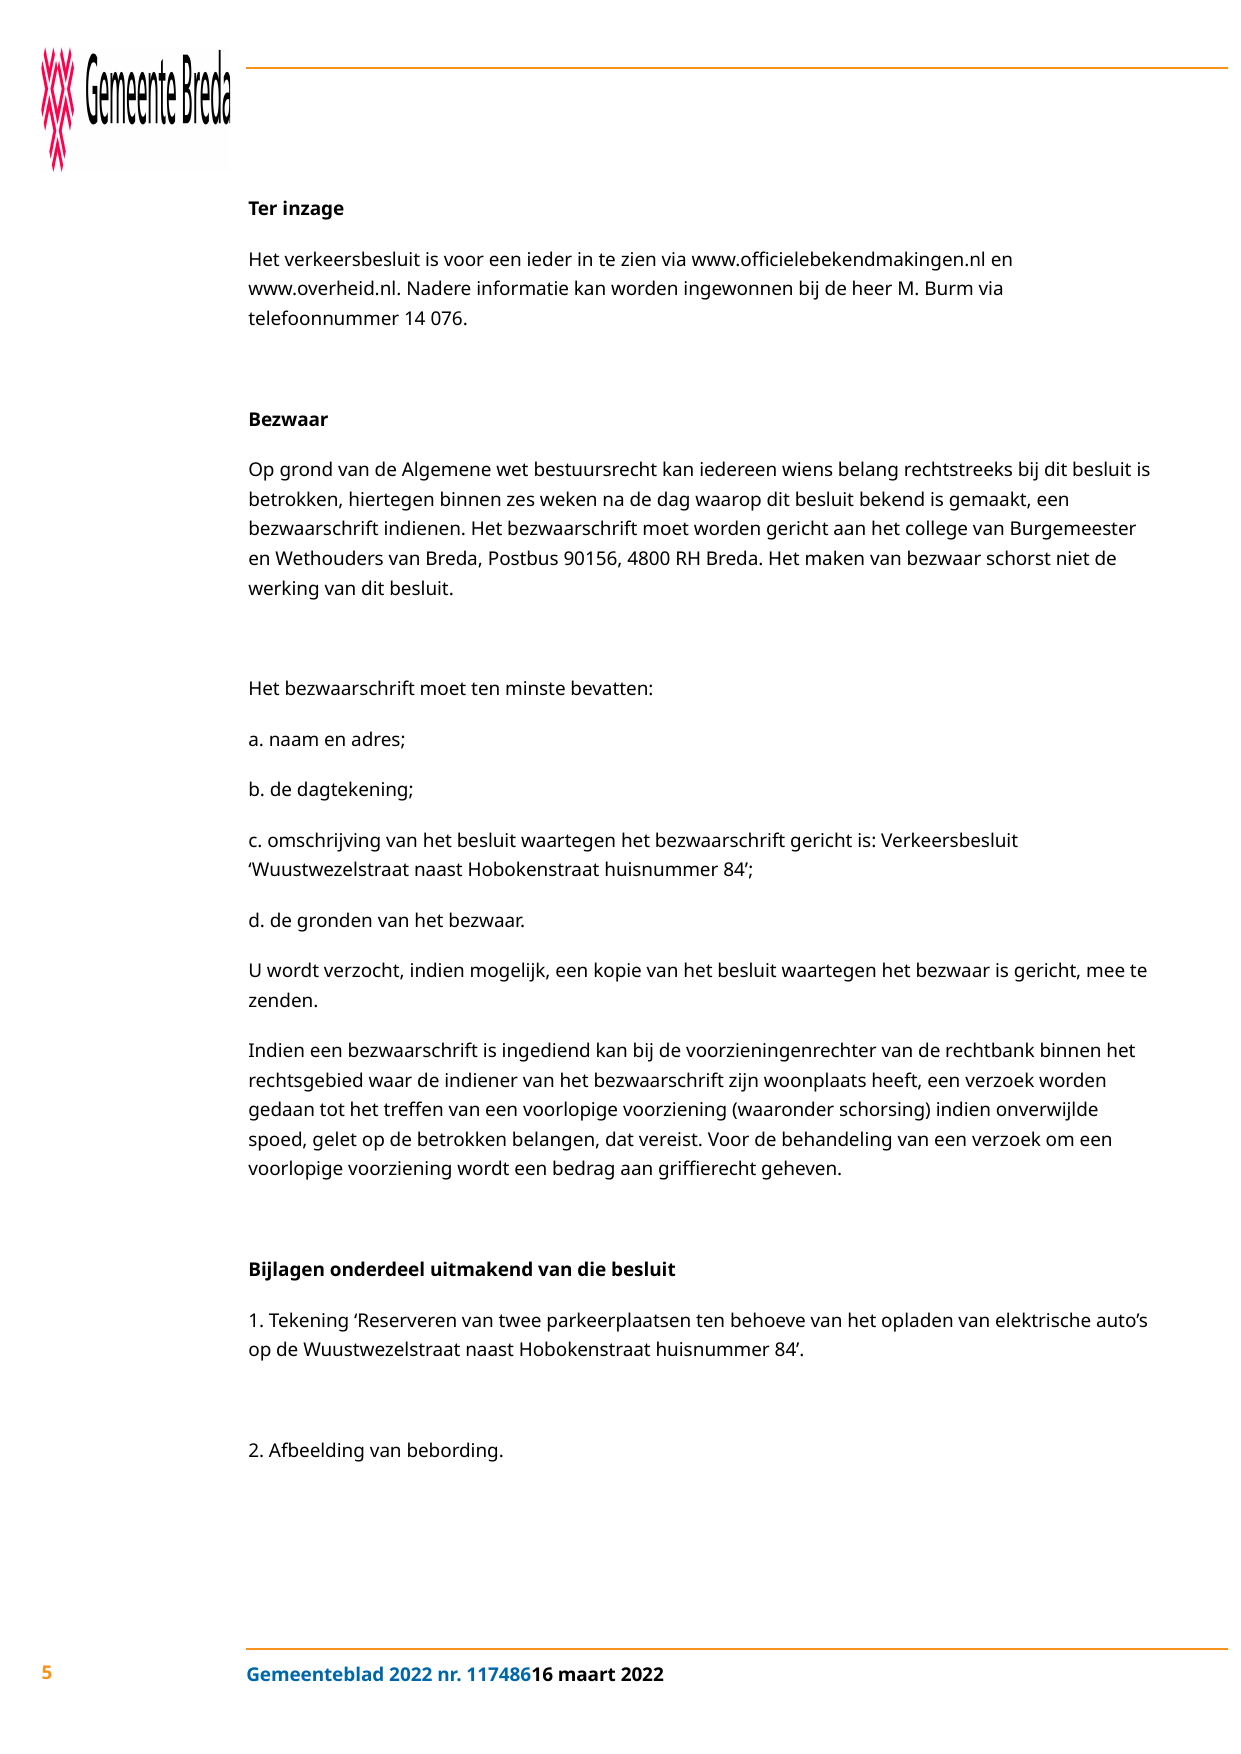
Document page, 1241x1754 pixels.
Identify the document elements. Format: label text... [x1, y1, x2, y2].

text Ter inzage [248, 196, 1152, 221]
text 1. Tekening ‘Reserveren van twee parkeerplaatsen ten behoeve van het opladen van elektrische auto’s op de Wuustwezelstraat naast Hobokenstraat huisnummer 84’. [248, 1307, 1152, 1362]
text c. omschrijving van het besluit waartegen het bezwaarschrift gericht is: Verkeersbesluit ‘Wuustwezelstraat naast Hobokenstraat huisnummer 84’; [248, 827, 1152, 882]
text U wordt verzocht, indien mogelijk, een kopie van het besluit waartegen het bezwaar is gericht, mee te zenden. [248, 957, 1152, 1013]
text Het bezwaarschrift moet ten minste bevatten: [248, 676, 1152, 701]
text Bezwaar [248, 406, 1152, 432]
text Bijlagen onderdeel uitmakend van die besluit [248, 1256, 1152, 1282]
picture [41, 47, 231, 172]
text Op grond van de Algemene wet bestuursrecht kan iedereen wiens belang rechtstreeks bij dit besluit is betrokken, hiertegen binnen zes weken na de dag waarop dit besluit bekend is gemaakt, een bezwaarschrift indienen. Het bezwaarschrift moet worden gericht aan het college van Burgemeester en Wethouders van Breda, Postbus 90156, 4800 RH Breda. Het maken van bezwaar schorst niet de werking van dit besluit. [248, 456, 1152, 601]
text b. de dagtekening; [248, 776, 1152, 802]
text Het verkeersbesluit is voor een ieder in te zien via www.officielebekendmakingen.nl en www.overheid.nl. Nadere informatie kan worden ingewonnen bij de heer M. Burm via telefoonnummer 14 076. [248, 246, 1152, 331]
text d. de gronden van het bezwaar. [248, 907, 1152, 933]
text 2. Afbeelding van bebording. [248, 1437, 1152, 1463]
text Indien een bezwaarschrift is ingediend kan bij de voorzieningenrechter van de rechtbank binnen het rechtsgebied waar de indiener van het bezwaarschrift zijn woonplaats heeft, een verzoek worden gedaan tot het treffen van een voorlopige voorziening (waaronder schorsing) indien onverwijlde spoed, gelet op de betrokken belangen, dat vereist. Voor de behandeling van een verzoek om een voorlopige voorziening wordt een bedrag aan griffierecht geheven. [248, 1037, 1152, 1181]
text a. naam en adres; [248, 726, 1152, 752]
